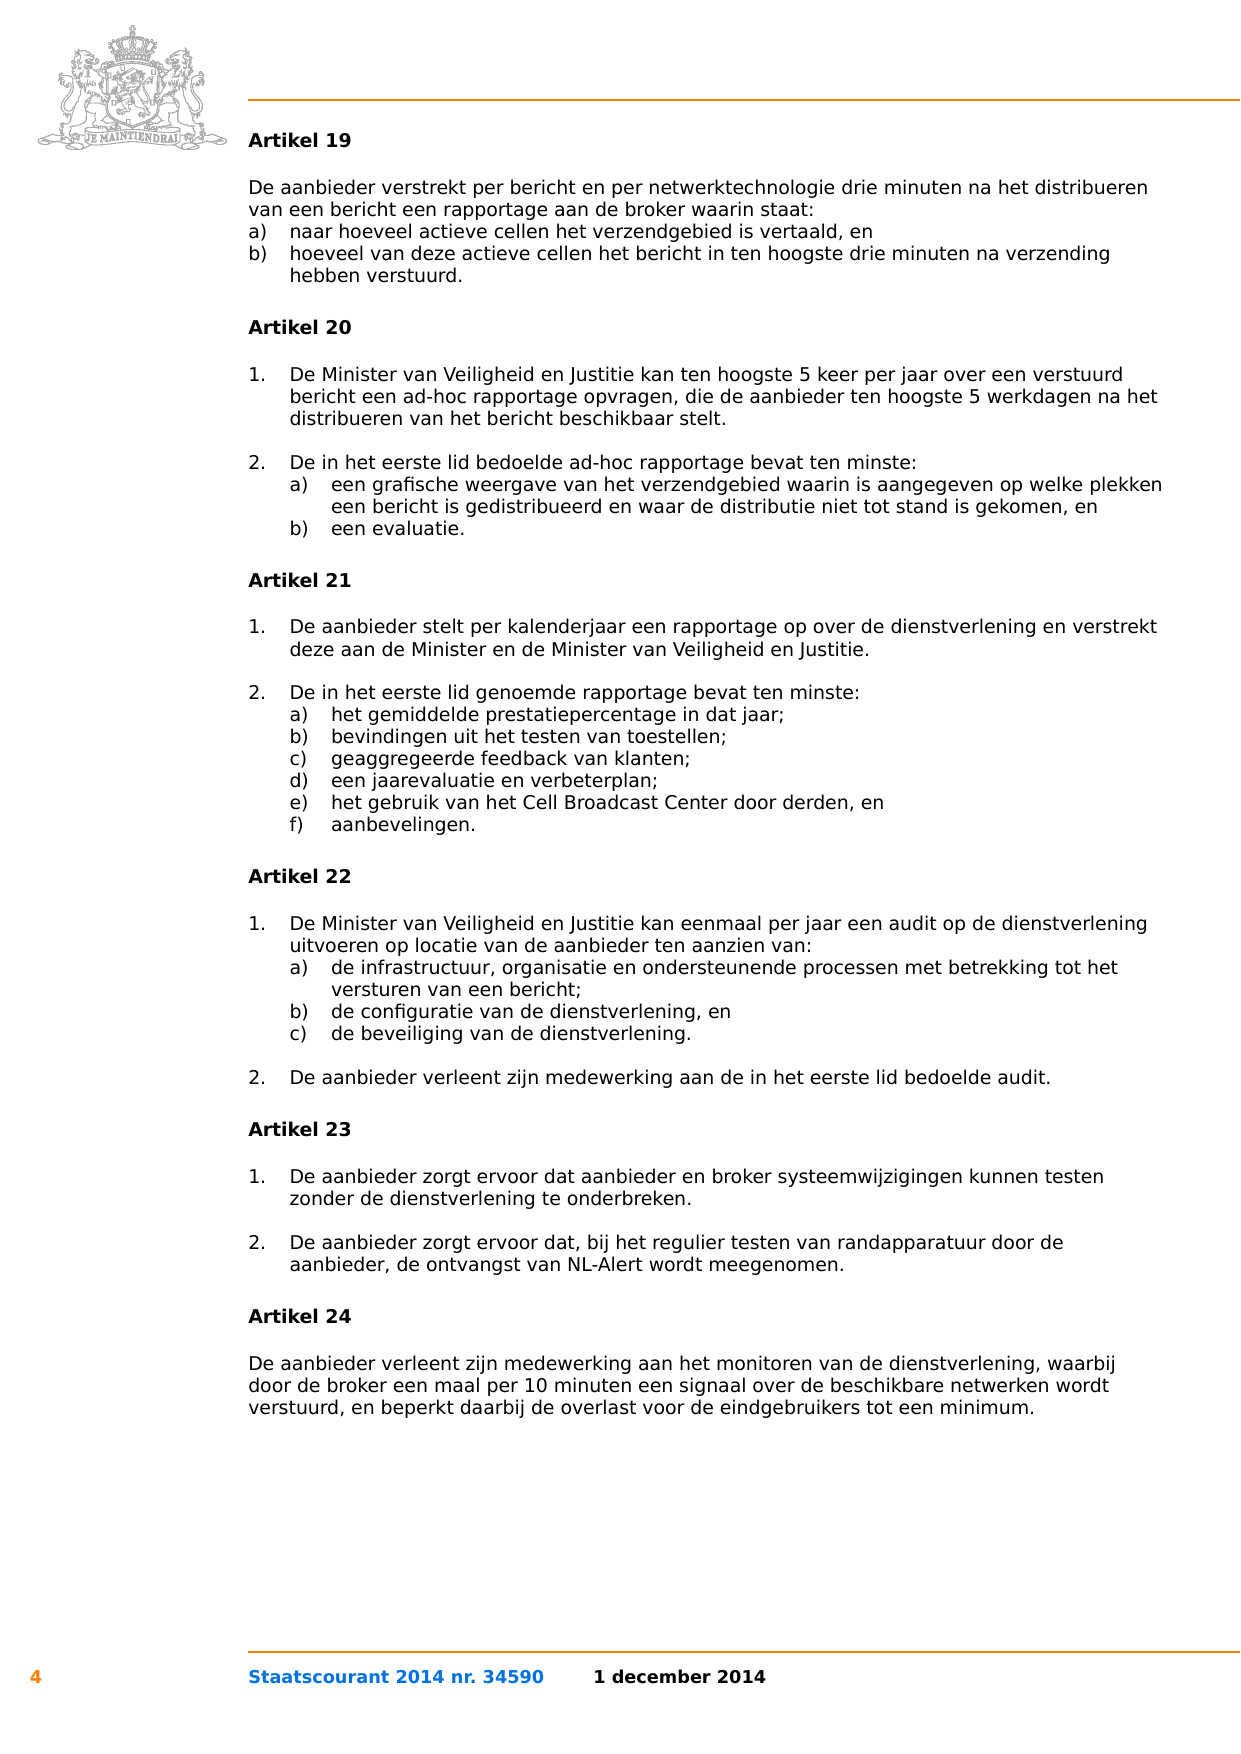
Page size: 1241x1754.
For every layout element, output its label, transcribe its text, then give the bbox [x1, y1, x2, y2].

text 1. De Minister van Veiligheid en Justitie kan ten hoogste 5 keer per jaar over een verstuurd bericht een ad-hoc rapportage opvragen, die de aanbieder ten hoogste 5 werkdagen na het distribueren van het bericht beschikbaar stelt. [248, 364, 1163, 430]
subtitle Artikel 24 [248, 1306, 1163, 1328]
text e) het gebruik van het Cell Broadcast Center door derden, en [289, 792, 1163, 814]
text 2. De aanbieder verleent zijn medewerking aan de in het eerste lid bedoelde audit. [248, 1067, 1163, 1089]
text c) geaggregeerde feedback van klanten; [289, 748, 1163, 770]
text c) de beveiliging van de dienstverlening. [289, 1023, 1163, 1045]
subtitle Artikel 22 [248, 866, 1163, 888]
text 2. De aanbieder zorgt ervoor dat, bij het regulier testen van randapparatuur door de aanbieder, de ontvangst van NL-Alert wordt meegenomen. [248, 1232, 1163, 1276]
text De aanbieder verleent zijn medewerking aan het monitoren van de dienstverlening, waarbij door de broker een maal per 10 minuten een signaal over de beschikbare netwerken wordt verstuurd, en beperkt daarbij de overlast voor de eindgebruikers tot een minimum. [248, 1353, 1163, 1418]
text a) de infrastructuur, organisatie en ondersteunende processen met betrekking tot het versturen van een bericht; [289, 957, 1163, 1001]
subtitle Artikel 23 [248, 1119, 1163, 1141]
text 2. De in het eerste lid genoemde rapportage bevat ten minste: [248, 682, 1163, 704]
subtitle Artikel 19 [248, 130, 1163, 152]
text f) aanbevelingen. [289, 814, 1163, 836]
text b) een evaluatie. [289, 517, 1163, 539]
text 1. De Minister van Veiligheid en Justitie kan eenmaal per jaar een audit op de dienstverlening uitvoeren op locatie van de aanbieder ten aanzien van: [248, 913, 1163, 957]
text b) de configuratie van de dienstverlening, en [289, 1001, 1163, 1023]
subtitle Artikel 20 [248, 317, 1163, 339]
text 2. De in het eerste lid bedoelde ad-hoc rapportage bevat ten minste: [248, 452, 1163, 473]
picture [38, 25, 227, 150]
text a) het gemiddelde prestatiepercentage in dat jaar; [289, 704, 1163, 726]
text a) een grafische weergave van het verzendgebied waarin is aangegeven op welke plekken een bericht is gedistribueerd en waar de distributie niet tot stand is gekomen, en [289, 473, 1163, 517]
text b) hoeveel van deze actieve cellen het bericht in ten hoogste drie minuten na verzending hebben verstuurd. [248, 243, 1163, 287]
text 1. De aanbieder stelt per kalenderjaar een rapportage op over de dienstverlening en verstrekt deze aan de Minister en de Minister van Veiligheid en Justitie. [248, 616, 1163, 660]
subtitle Artikel 21 [248, 569, 1163, 591]
text 1. De aanbieder zorgt ervoor dat aanbieder en broker systeemwijzigingen kunnen testen zonder de dienstverlening te onderbreken. [248, 1166, 1163, 1210]
text De aanbieder verstrekt per bericht en per netwerktechnologie drie minuten na het distribueren van een bericht een rapportage aan de broker waarin staat: [248, 177, 1163, 221]
text a) naar hoeveel actieve cellen het verzendgebied is vertaald, en [248, 221, 1163, 243]
text b) bevindingen uit het testen van toestellen; [289, 726, 1163, 748]
text d) een jaarevaluatie en verbeterplan; [289, 770, 1163, 792]
